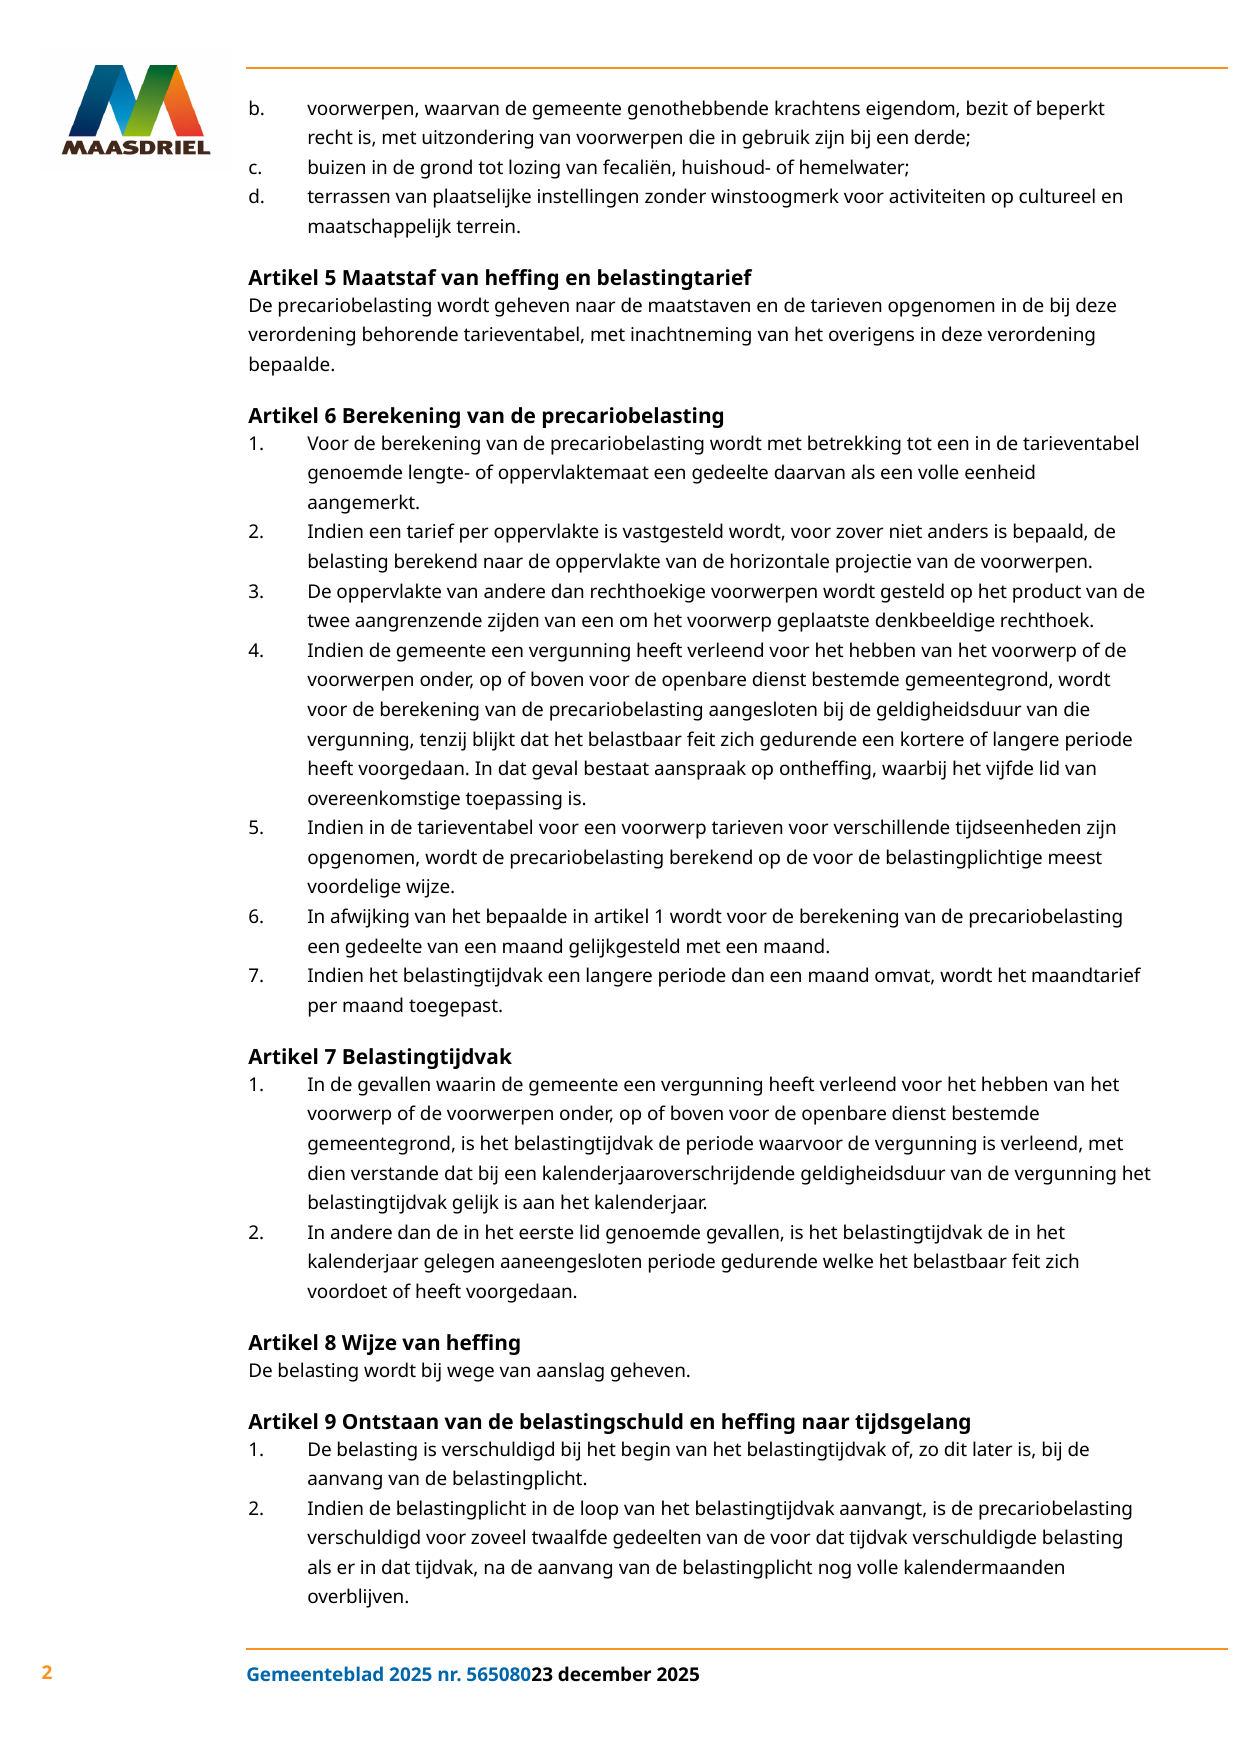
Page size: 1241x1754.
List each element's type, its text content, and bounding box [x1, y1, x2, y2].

text Artikel 8 Wijze van heffing [248, 1328, 1152, 1357]
list Indien de belastingplicht in de loop van het belastingtijdvak aanvangt, is de precariobelasting verschuldigd voor zoveel twaalfde gedeelten van de voor dat tijdvak verschuldigde belasting als er in dat tijdvak, na de aanvang van de belastingplicht nog volle kalendermaanden overblijven. [248, 1495, 1152, 1609]
list Voor de berekening van de precariobelasting wordt met betrekking tot een in de tarieventabel genoemde lengte- of oppervlaktemaat een gedeelte daarvan als een volle eenheid aangemerkt. [248, 430, 1152, 515]
list Indien de gemeente een vergunning heeft verleend voor het hebben van het voorwerp of de voorwerpen onder, op of boven voor de openbare dienst bestemde gemeentegrond, wordt voor de berekening van de precariobelasting aangesloten bij de geldigheidsduur van die vergunning, tenzij blijkt dat het belastbaar feit zich gedurende een kortere of langere periode heeft voorgedaan. In dat geval bestaat aanspraak op ontheffing, waarbij het vijfde lid van overeenkomstige toepassing is. [248, 637, 1152, 811]
list In de gevallen waarin de gemeente een vergunning heeft verleend voor het hebben van het voorwerp of de voorwerpen onder, op of boven voor de openbare dienst bestemde gemeentegrond, is het belastingtijdvak de periode waarvoor de vergunning is verleend, met dien verstande dat bij een kalenderjaaroverschrijdende geldigheidsduur van de vergunning het belastingtijdvak gelijk is aan het kalenderjaar. [248, 1071, 1152, 1215]
text Artikel 6 Berekening van de precariobelasting [248, 402, 1152, 430]
text De belasting wordt bij wege van aanslag geheven. [248, 1357, 1152, 1383]
list terrassen van plaatselijke instellingen zonder winstoogmerk voor activiteiten op cultureel en maatschappelijk terrein. [248, 183, 1152, 239]
list Indien in de tarieventabel voor een voorwerp tarieven voor verschillende tijdseenheden zijn opgenomen, wordt de precariobelasting berekend op de voor de belastingplichtige meest voordelige wijze. [248, 814, 1152, 899]
list voorwerpen, waarvan de gemeente genothebbende krachtens eigendom, bezit of beperkt recht is, met uitzondering van voorwerpen die in gebruik zijn bij een derde; [248, 95, 1152, 150]
list Indien een tarief per oppervlakte is vastgesteld wordt, voor zover niet anders is bepaald, de belasting berekend naar de oppervlakte van de horizontale projectie van de voorwerpen. [248, 519, 1152, 574]
list buizen in de grond tot lozing van fecaliën, huishoud- of hemelwater; [248, 154, 1152, 180]
text Artikel 9 Ontstaan van de belastingschuld en heffing naar tijdsgelang [248, 1407, 1152, 1436]
list De belasting is verschuldigd bij het begin van het belastingtijdvak of, zo dit later is, bij de aanvang van de belastingplicht. [248, 1436, 1152, 1491]
text De precariobelasting wordt geheven naar de maatstaven en de tarieven opgenomen in de bij deze verordening behorende tarieventabel, met inachtneming van het overigens in deze verordening bepaalde. [248, 292, 1152, 377]
list In afwijking van het bepaalde in artikel 1 wordt voor de berekening van de precariobelasting een gedeelte van een maand gelijkgesteld met een maand. [248, 903, 1152, 959]
list In andere dan de in het eerste lid genoemde gevallen, is het belastingtijdvak de in het kalenderjaar gelegen aaneengesloten periode gedurende welke het belastbaar feit zich voordoet of heeft voorgedaan. [248, 1219, 1152, 1304]
picture [41, 47, 231, 172]
list Indien het belastingtijdvak een langere periode dan een maand omvat, wordt het maandtarief per maand toegepast. [248, 962, 1152, 1018]
list De oppervlakte van andere dan rechthoekige voorwerpen wordt gesteld op het product van de twee aangrenzende zijden van een om het voorwerp geplaatste denkbeeldige rechthoek. [248, 578, 1152, 633]
text Artikel 5 Maatstaf van heffing en belastingtarief [248, 263, 1152, 292]
text Artikel 7 Belastingtijdvak [248, 1042, 1152, 1071]
